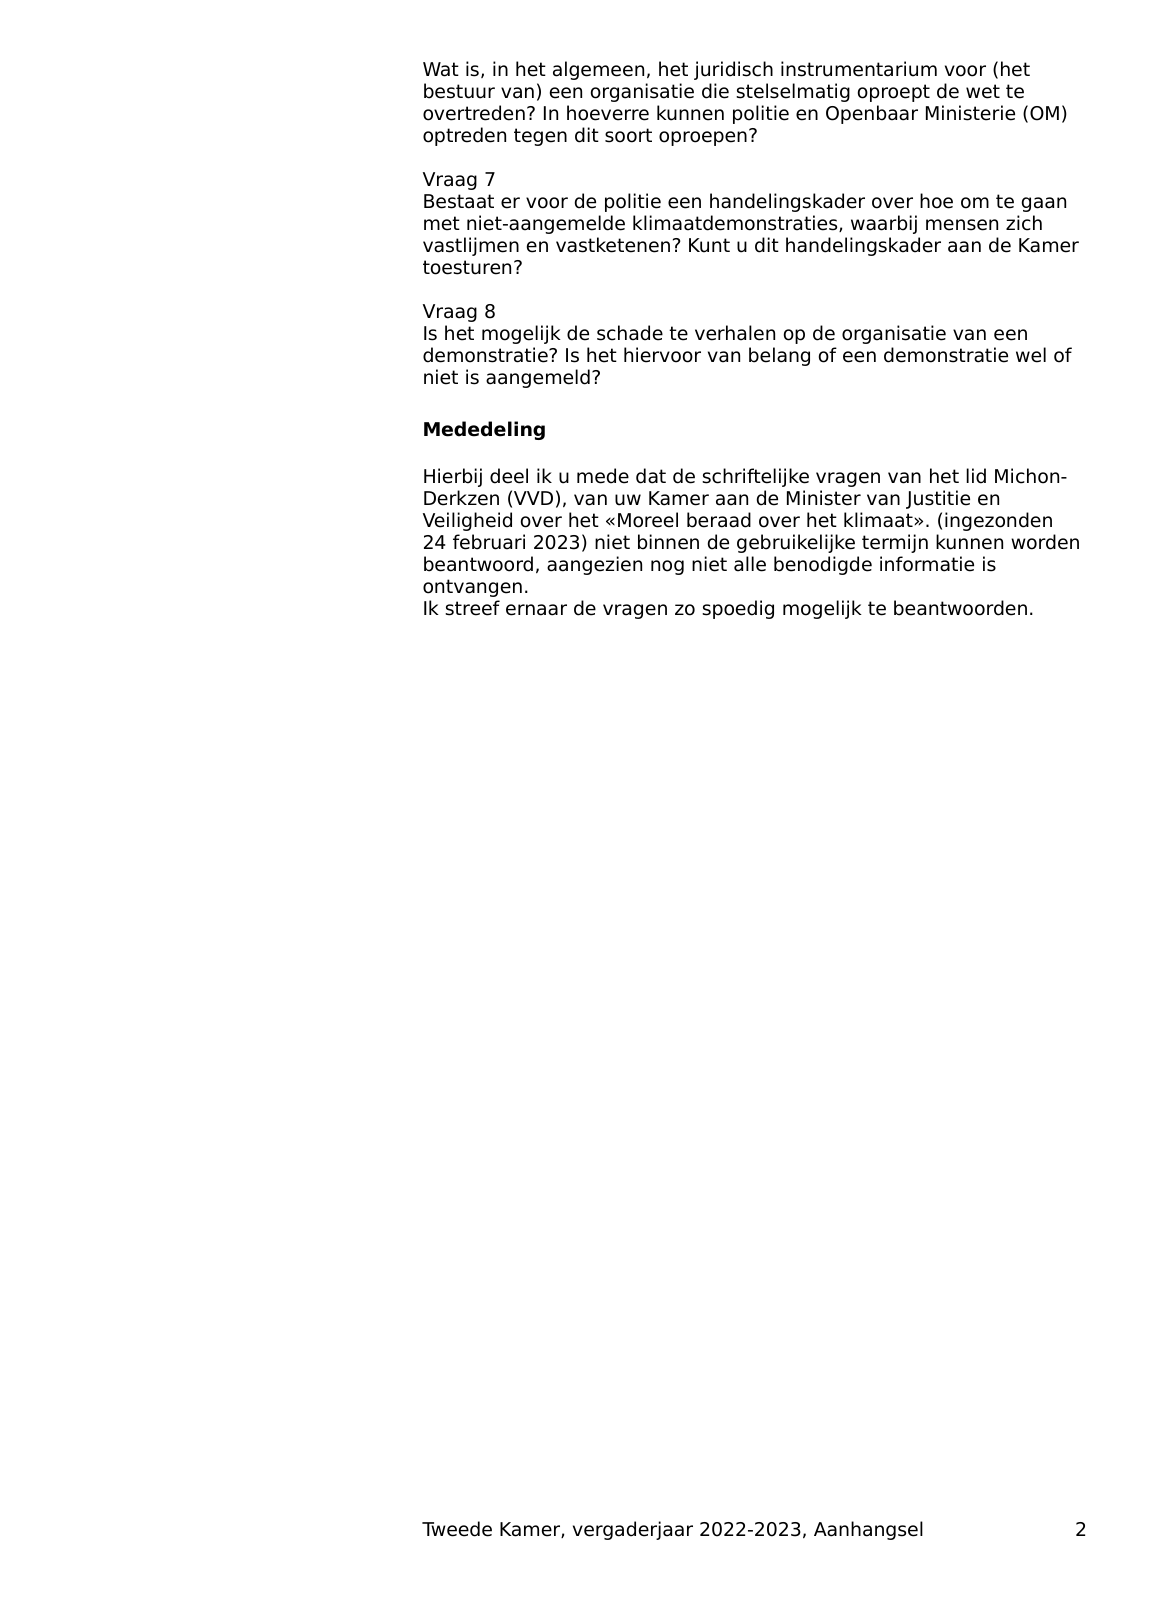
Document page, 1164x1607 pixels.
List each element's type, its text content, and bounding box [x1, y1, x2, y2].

text Vraag 8 [422, 301, 1087, 323]
text Bestaat er voor de politie een handelingskader over hoe om te gaan met niet-aangemelde klimaatdemonstraties, waarbij mensen zich vastlijmen en vastketenen? Kunt u dit handelingskader aan de Kamer toesturen? [422, 191, 1087, 279]
subtitle Mededeling [422, 419, 1087, 441]
text Ik streef ernaar de vragen zo spoedig mogelijk te beantwoorden. [422, 598, 1087, 620]
text Hierbij deel ik u mede dat de schriftelijke vragen van het lid Michon-Derkzen (VVD), van uw Kamer aan de Minister van Justitie en Veiligheid over het «Moreel beraad over het klimaat». (ingezonden 24 februari 2023) niet binnen de gebruikelijke termijn kunnen worden beantwoord, aangezien nog niet alle benodigde informatie is ontvangen. [422, 466, 1087, 598]
text Vraag 7 [422, 169, 1087, 191]
text Wat is, in het algemeen, het juridisch instrumentarium voor (het bestuur van) een organisatie die stelselmatig oproept de wet te overtreden? In hoeverre kunnen politie en Openbaar Ministerie (OM) optreden tegen dit soort oproepen? [422, 59, 1087, 147]
text Is het mogelijk de schade te verhalen op de organisatie van een demonstratie? Is het hiervoor van belang of een demonstratie wel of niet is aangemeld? [422, 323, 1087, 389]
